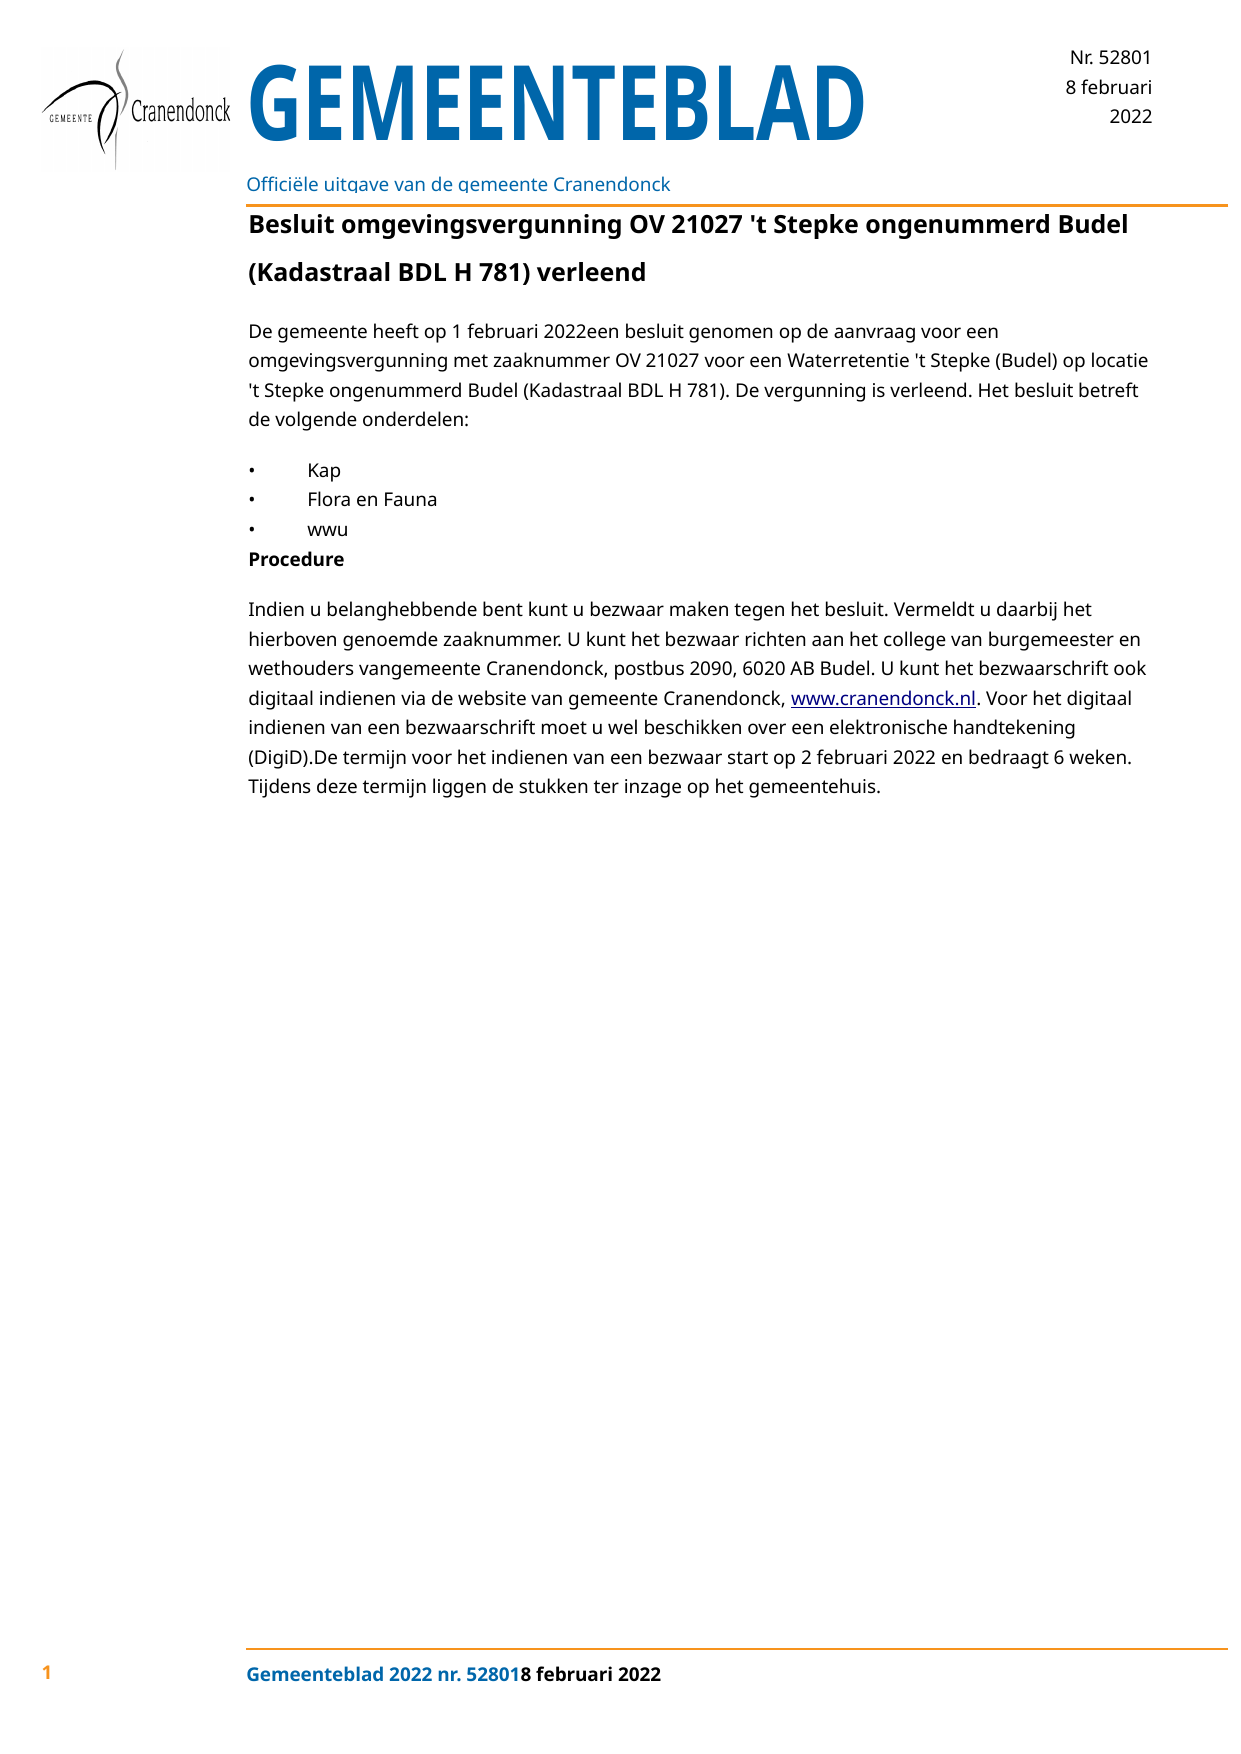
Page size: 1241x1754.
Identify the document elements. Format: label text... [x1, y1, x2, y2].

text Besluit omgevingsvergunning OV 21027 't Stepke ongenummerd Budel (Kadastraal BDL H 781) verleend [248, 207, 1152, 288]
list Flora en Fauna [248, 487, 1152, 512]
text De gemeente heeft op 1 februari 2022een besluit genomen op de aanvraag voor een omgevingsvergunning met zaaknummer OV 21027 voor een Waterretentie 't Stepke (Budel) op locatie 't Stepke ongenummerd Budel (Kadastraal BDL H 781). De vergunning is verleend. Het besluit betreft de volgende onderdelen: [248, 318, 1152, 432]
picture [41, 47, 231, 172]
text Procedure [248, 546, 1152, 572]
list Kap [248, 457, 1152, 483]
text Indien u belanghebbende bent kunt u bezwaar maken tegen het besluit. Vermeldt u daarbij het hierboven genoemde zaaknummer. U kunt het bezwaar richten aan het college van burgemeester en wethouders vangemeente Cranendonck, postbus 2090, 6020 AB Budel. U kunt het bezwaarschrift ook digitaal indienen via de website van gemeente Cranendonck, www.cranendonck.nl. Voor het digitaal indienen van een bezwaarschrift moet u wel beschikken over een elektronische handtekening (DigiD).De termijn voor het indienen van een bezwaar start op 2 februari 2022 en bedraagt 6 weken. Tijdens deze termijn liggen de stukken ter inzage op het gemeentehuis. [248, 596, 1152, 799]
list wwu [248, 516, 1152, 542]
